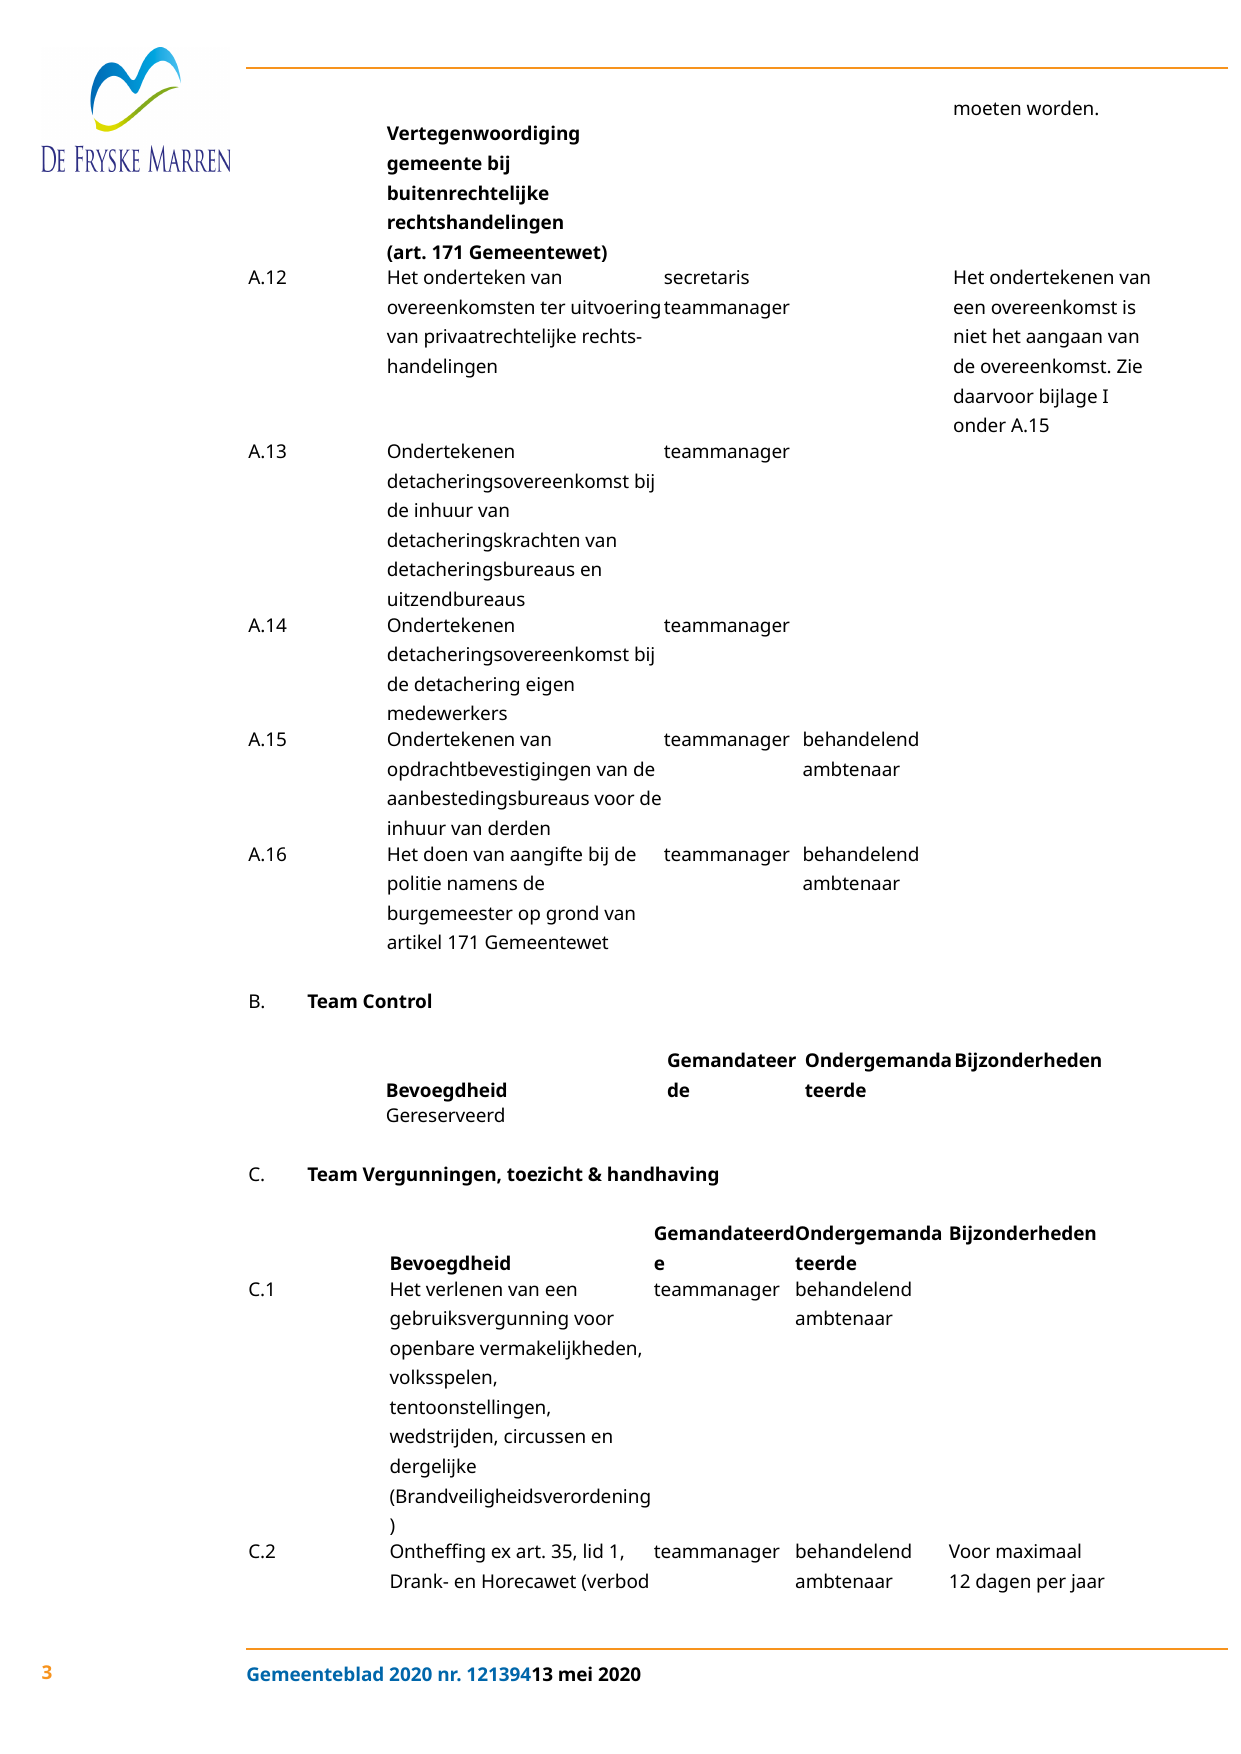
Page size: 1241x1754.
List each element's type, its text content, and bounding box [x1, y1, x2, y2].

table_cell teammanager [664, 726, 802, 841]
table_cell [664, 121, 802, 264]
table_cell Het ondertekenen van een overeenkomst is niet het aangaan van de overeenkomst. Zie daarvoor bijlage I onder A.15 [953, 265, 1152, 438]
table_cell Ondertekenen detacheringsovereenkomst bij de inhuur van detacheringskrachten van detacheringsbureaus en uitzendbureaus [387, 438, 664, 612]
table_cell Het onderteken van overeenkomsten ter uitvoering van privaatrechtelijke rechts- handelingen [387, 265, 664, 438]
table_cell [802, 612, 953, 726]
table_cell C.2 [248, 1538, 389, 1593]
table_cell [953, 121, 1152, 264]
table_header Bevoegdheid [389, 1221, 654, 1276]
table_cell [953, 612, 1152, 726]
table_cell [805, 1103, 954, 1128]
table_cell behandelend ambtenaar [802, 841, 953, 955]
table_cell Gereserveerd [386, 1103, 667, 1128]
table_cell Het doen van aangifte bij de politie namens de burgemeester op grond van artikel 171 Gemeentewet [387, 841, 664, 955]
table_cell Het verlenen van een gebruiksvergunning voor openbare vermakelijkheden, volksspelen, tentoonstellingen, wedstrijden, circussen en dergelijke (Brandveiligheidsverordening) [389, 1276, 654, 1538]
table_cell A.12 [248, 265, 387, 438]
table_cell secretaris teammanager [664, 265, 802, 438]
table_cell Ontheffing ex art. 35, lid 1, Drank- en Horecawet (verbod [389, 1538, 654, 1593]
table_cell [248, 1103, 386, 1128]
table_cell teammanager [654, 1538, 795, 1593]
table_header Gemandateerde [654, 1221, 795, 1276]
table_cell moeten worden. [953, 95, 1152, 121]
table_cell teammanager [664, 612, 802, 726]
table_cell A.14 [248, 612, 387, 726]
table_cell [953, 438, 1152, 612]
table_cell [248, 121, 387, 264]
table_cell Ondertekenen van opdrachtbevestigingen van de aanbestedingsbureaus voor de inhuur van derden [387, 726, 664, 841]
picture [41, 47, 231, 172]
table_cell A.16 [248, 841, 387, 955]
table_header Bevoegdheid [386, 1048, 667, 1103]
table_cell [953, 841, 1152, 955]
list Team Control [248, 988, 1152, 1014]
table_cell [802, 265, 953, 438]
table_cell [248, 95, 387, 121]
list Team Vergunningen, toezicht & handhaving [248, 1161, 1152, 1187]
table_cell Vertegenwoordiging gemeente bij buitenrechtelijke rechtshandelingen (art. 171 Gemeentewet) [387, 121, 664, 264]
table_cell Voor maximaal 12 dagen per jaar [949, 1538, 1152, 1593]
table_cell [953, 726, 1152, 841]
table_cell [664, 95, 802, 121]
table_cell [802, 95, 953, 121]
table_cell behandelend ambtenaar [802, 726, 953, 841]
table_header Ondergemandateerde [795, 1221, 949, 1276]
table_header Bijzonderheden [949, 1221, 1152, 1276]
table_cell behandelend ambtenaar [795, 1538, 949, 1593]
table_header [248, 1048, 386, 1103]
table_cell [802, 438, 953, 612]
table_cell C.1 [248, 1276, 389, 1538]
table_header Gemandateerde [667, 1048, 804, 1103]
table_cell teammanager [664, 438, 802, 612]
table_cell [387, 95, 664, 121]
table_cell [802, 121, 953, 264]
table_cell [954, 1103, 1152, 1128]
table_cell A.15 [248, 726, 387, 841]
table_cell teammanager [654, 1276, 795, 1538]
table_cell Ondertekenen detacheringsovereenkomst bij de detachering eigen medewerkers [387, 612, 664, 726]
table_header Bijzonderheden [954, 1048, 1152, 1103]
table_header [248, 1221, 389, 1276]
table_header Ondergemandateerde [805, 1048, 954, 1103]
table_cell teammanager [664, 841, 802, 955]
table_cell A.13 [248, 438, 387, 612]
table_cell [667, 1103, 804, 1128]
table_cell behandelend ambtenaar [795, 1276, 949, 1538]
table_cell [949, 1276, 1152, 1538]
